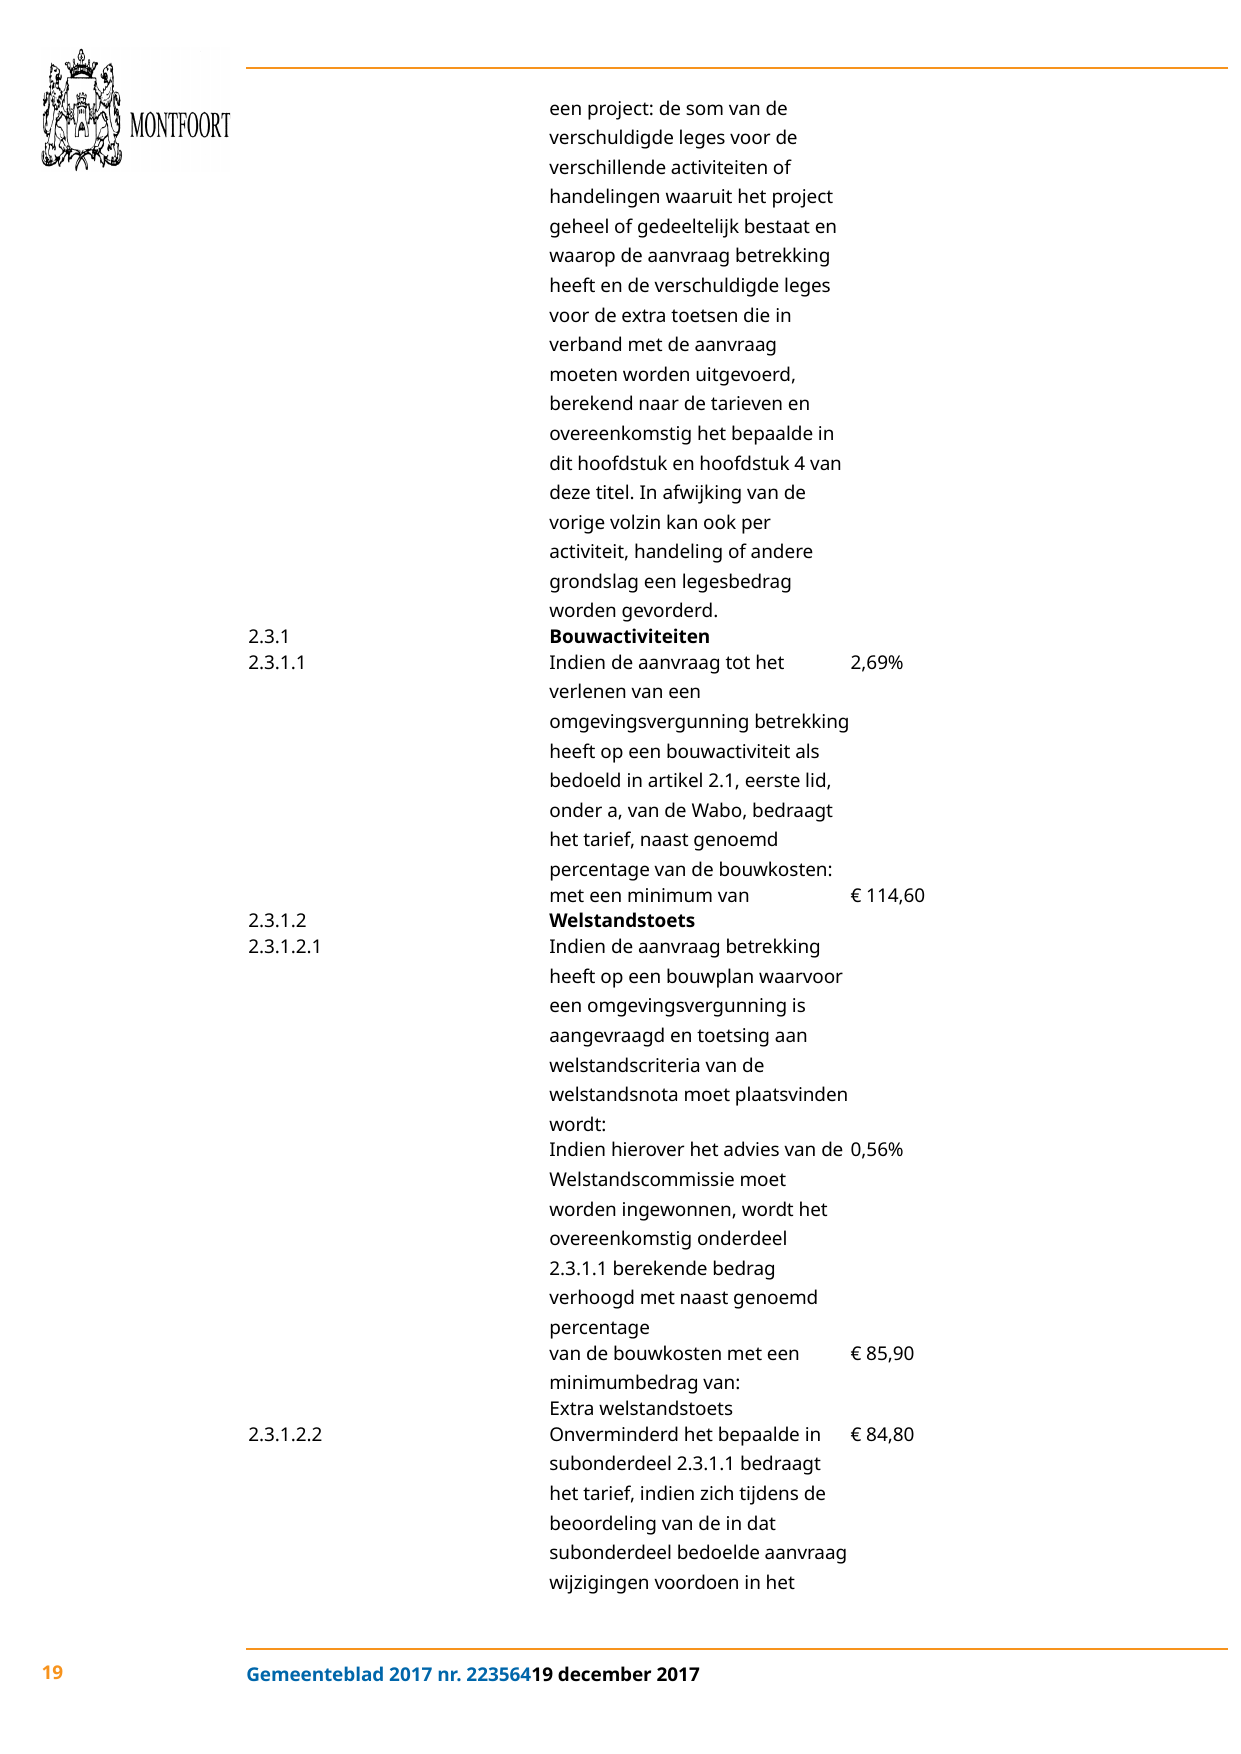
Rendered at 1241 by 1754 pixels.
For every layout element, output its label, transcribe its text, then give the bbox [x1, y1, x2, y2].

table_cell 2.3.1.1 [248, 649, 549, 882]
table_cell € 84,80 [850, 1421, 1152, 1594]
table_cell 2.3.1 [248, 624, 549, 649]
table_cell [248, 1395, 549, 1421]
table_cell [850, 1395, 1152, 1421]
table_cell Welstandstoets [549, 908, 850, 933]
table_cell [248, 1137, 549, 1340]
table_cell € 114,60 [850, 882, 1152, 908]
table_cell Indien de aanvraag tot het verlenen van een omgevingsvergunning betrekking heeft op een bouwactiviteit als bedoeld in artikel 2.1, eerste lid, onder a, van de Wabo, bedraagt het tarief, naast genoemd percentage van de bouwkosten: [549, 649, 850, 882]
table_cell Onverminderd het bepaalde in subonderdeel 2.3.1.1 bedraagt het tarief, indien zich tijdens de beoordeling van de in dat subonderdeel bedoelde aanvraag wijzigingen voordoen in het [549, 1421, 850, 1594]
table_header een project: de som van de verschuldigde leges voor de verschillende activiteiten of handelingen waaruit het project geheel of gedeeltelijk bestaat en waarop de aanvraag betrekking heeft en de verschuldigde leges voor de extra toetsen die in verband met de aanvraag moeten worden uitgevoerd, berekend naar de tarieven en overeenkomstig het bepaalde in dit hoofdstuk en hoofdstuk 4 van deze titel. In afwijking van de vorige volzin kan ook per activiteit, handeling of andere grondslag een legesbedrag worden gevorderd. [549, 95, 850, 623]
table_cell [248, 1340, 549, 1395]
table_cell van de bouwkosten met een minimumbedrag van: [549, 1340, 850, 1395]
table_cell 0,56% [850, 1137, 1152, 1340]
table_cell Extra welstandstoets [549, 1395, 850, 1421]
picture [41, 47, 231, 172]
table_cell [850, 624, 1152, 649]
table_header [248, 95, 549, 623]
table_cell 2.3.1.2.2 [248, 1421, 549, 1594]
table_cell [248, 882, 549, 908]
table_cell 2.3.1.2 [248, 908, 549, 933]
table_cell [850, 934, 1152, 1137]
table_cell Indien de aanvraag betrekking heeft op een bouwplan waarvoor een omgevingsvergunning is aangevraagd en toetsing aan welstandscriteria van de welstandsnota moet plaatsvinden wordt: [549, 934, 850, 1137]
table_cell met een minimum van [549, 882, 850, 908]
table_cell € 85,90 [850, 1340, 1152, 1395]
table_cell Bouwactiviteiten [549, 624, 850, 649]
table_cell Indien hierover het advies van de Welstandscommissie moet worden ingewonnen, wordt het overeenkomstig onderdeel 2.3.1.1 berekende bedrag verhoogd met naast genoemd percentage [549, 1137, 850, 1340]
table_cell 2.3.1.2.1 [248, 934, 549, 1137]
table_cell [850, 908, 1152, 933]
table_cell 2,69% [850, 649, 1152, 882]
table_header [850, 95, 1152, 623]
